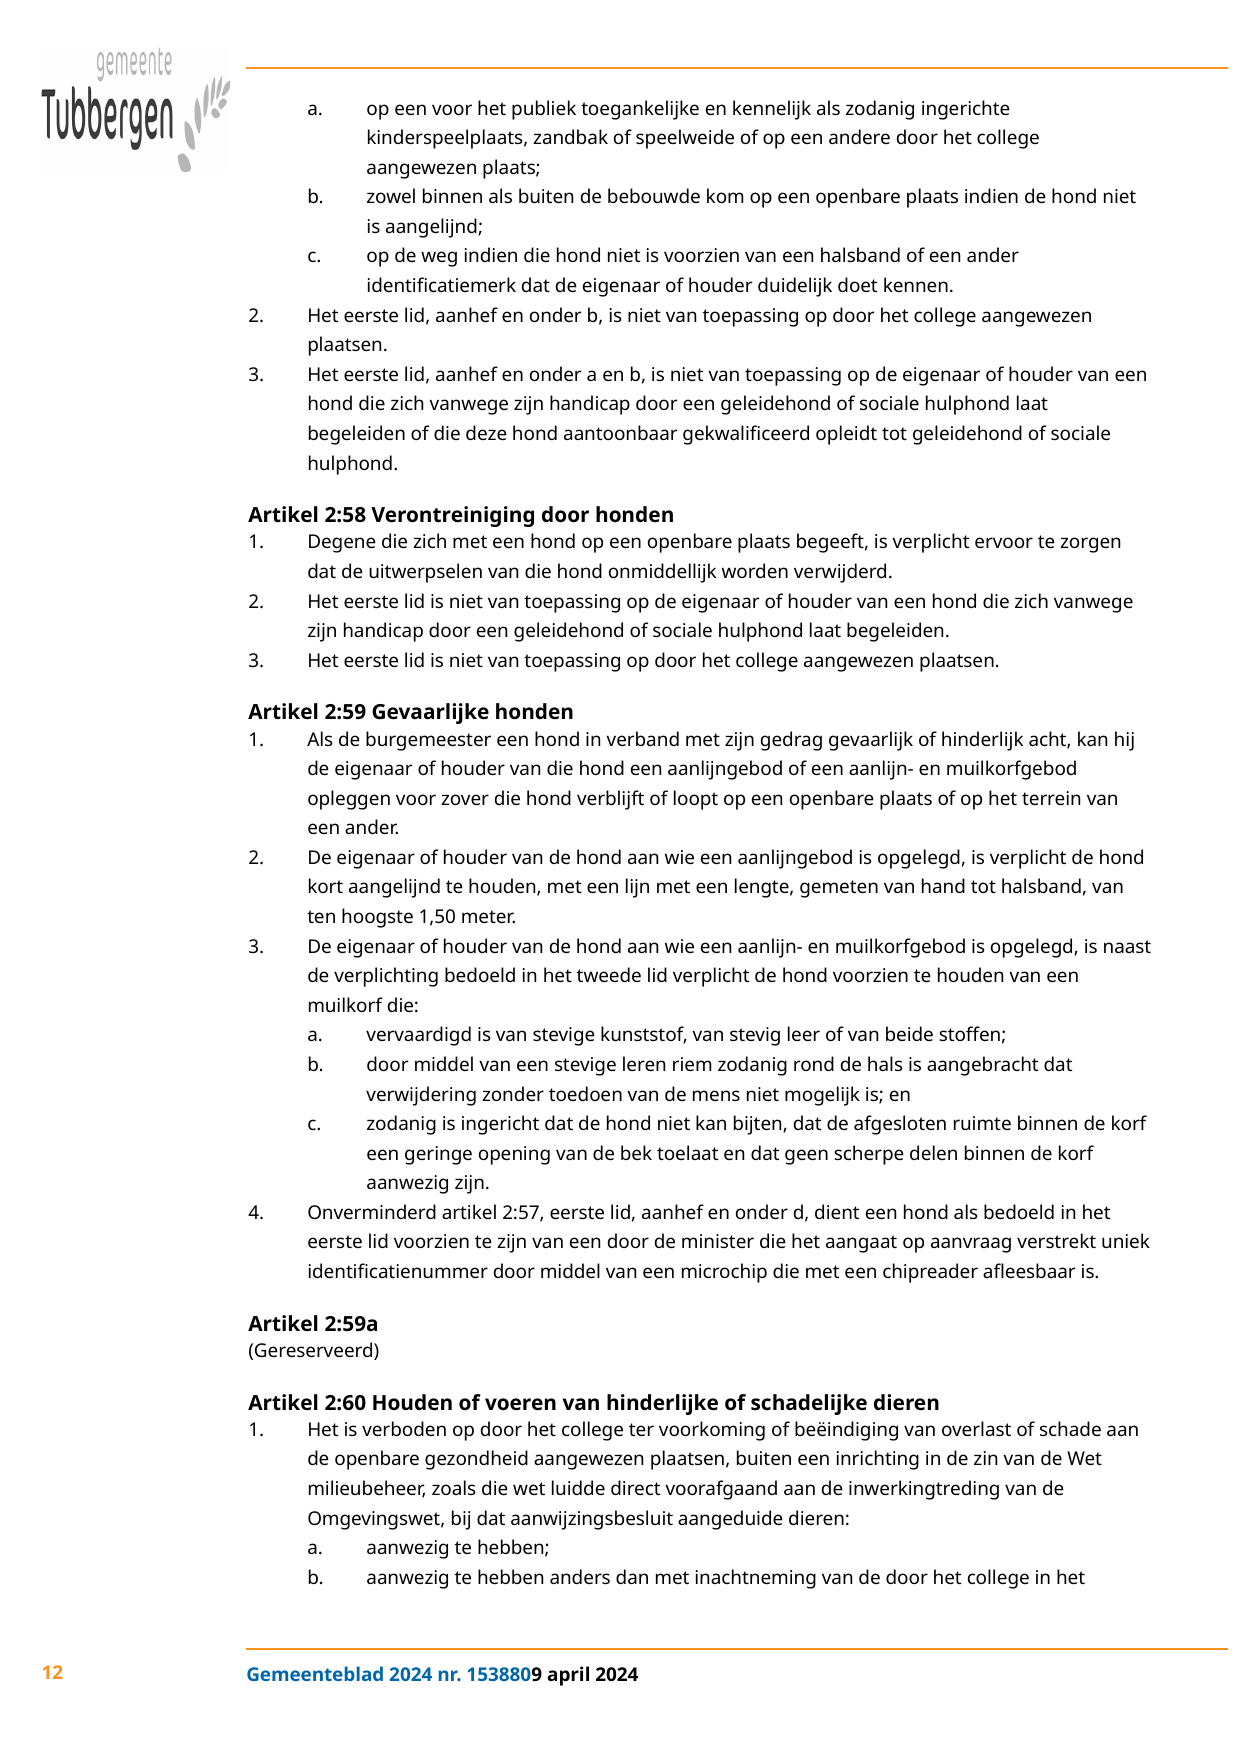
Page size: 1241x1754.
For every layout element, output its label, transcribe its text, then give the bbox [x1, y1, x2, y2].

list Degene die zich met een hond op een openbare plaats begeeft, is verplicht ervoor te zorgen dat de uitwerpselen van die hond onmiddellijk worden verwijderd. [248, 529, 1152, 584]
list Als de burgemeester een hond in verband met zijn gedrag gevaarlijk of hinderlijk acht, kan hij de eigenaar of houder van die hond een aanlijngebod of een aanlijn- en muilkorfgebod opleggen voor zover die hond verblijft of loopt op een openbare plaats of op het terrein van een ander. [248, 726, 1152, 840]
text Artikel 2:60 Houden of voeren van hinderlijke of schadelijke dieren [248, 1388, 1152, 1416]
picture [41, 47, 231, 172]
text Artikel 2:59 Gevaarlijke honden [248, 697, 1152, 726]
list Onverminderd artikel 2:57, eerste lid, aanhef en onder d, dient een hond als bedoeld in het eerste lid voorzien te zijn van een door de minister die het aangaat op aanvraag verstrekt uniek identificatienummer door middel van een microchip die met een chipreader afleesbaar is. [248, 1199, 1152, 1284]
list De eigenaar of houder van de hond aan wie een aanlijn- en muilkorfgebod is opgelegd, is naast de verplichting bedoeld in het tweede lid verplicht de hond voorzien te houden van een muilkorf die: [248, 933, 1152, 1018]
list Het eerste lid, aanhef en onder a en b, is niet van toepassing op de eigenaar of houder van een hond die zich vanwege zijn handicap door een geleidehond of sociale hulphond laat begeleiden of die deze hond aantoonbaar gekwalificeerd opleidt tot geleidehond of sociale hulphond. [248, 361, 1152, 476]
list Het eerste lid is niet van toepassing op door het college aangewezen plaatsen. [248, 647, 1152, 673]
list zodanig is ingericht dat de hond niet kan bijten, dat de afgesloten ruimte binnen de korf een geringe opening van de bek toelaat en dat geen scherpe delen binnen de korf aanwezig zijn. [307, 1110, 1152, 1195]
list aanwezig te hebben anders dan met inachtneming van de door het college in het [307, 1564, 1152, 1590]
list vervaardigd is van stevige kunststof, van stevig leer of van beide stoffen; [307, 1022, 1152, 1047]
list door middel van een stevige leren riem zodanig rond de hals is aangebracht dat verwijdering zonder toedoen van de mens niet mogelijk is; en [307, 1051, 1152, 1107]
list Het eerste lid, aanhef en onder b, is niet van toepassing op door het college aangewezen plaatsen. [248, 302, 1152, 357]
text Artikel 2:58 Verontreiniging door honden [248, 500, 1152, 529]
list aanwezig te hebben; [307, 1534, 1152, 1560]
text (Gereserveerd) [248, 1337, 1152, 1363]
list op de weg indien die hond niet is voorzien van een halsband of een ander identificatiemerk dat de eigenaar of houder duidelijk doet kennen. [307, 243, 1152, 298]
list Het is verboden op door het college ter voorkoming of beëindiging van overlast of schade aan de openbare gezondheid aangewezen plaatsen, buiten een inrichting in de zin van de Wet milieubeheer, zoals die wet luidde direct voorafgaand aan de inwerkingtreding van de Omgevingswet, bij dat aanwijzingsbesluit aangeduide dieren: [248, 1416, 1152, 1531]
list op een voor het publiek toegankelijke en kennelijk als zodanig ingerichte kinderspeelplaats, zandbak of speelweide of op een andere door het college aangewezen plaats; [307, 95, 1152, 180]
list zowel binnen als buiten de bebouwde kom op een openbare plaats indien de hond niet is aangelijnd; [307, 183, 1152, 239]
list Het eerste lid is niet van toepassing op de eigenaar of houder van een hond die zich vanwege zijn handicap door een geleidehond of sociale hulphond laat begeleiden. [248, 588, 1152, 643]
list De eigenaar of houder van de hond aan wie een aanlijngebod is opgelegd, is verplicht de hond kort aangelijnd te houden, met een lijn met een lengte, gemeten van hand tot halsband, van ten hoogste 1,50 meter. [248, 844, 1152, 929]
text Artikel 2:59a [248, 1309, 1152, 1337]
